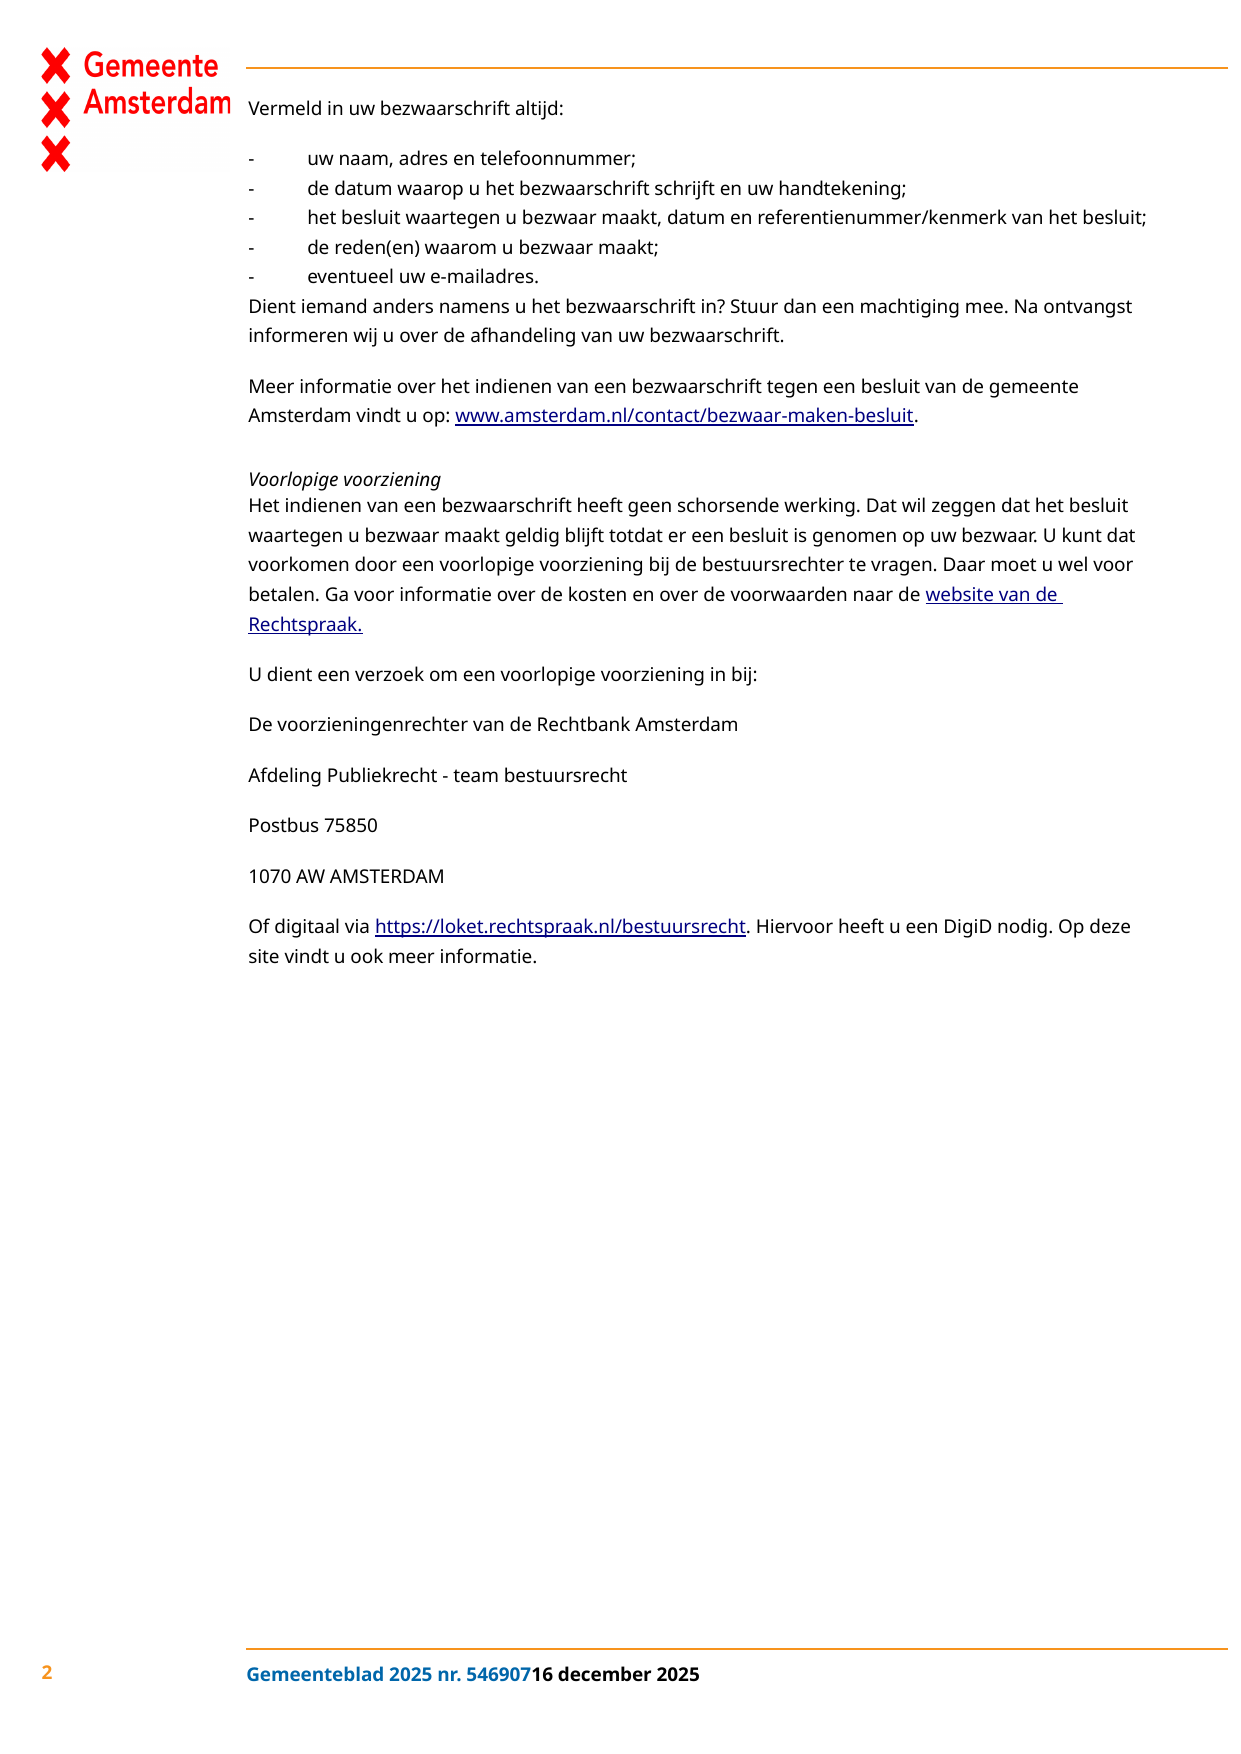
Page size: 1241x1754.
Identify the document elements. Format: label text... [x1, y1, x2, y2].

text Dient iemand anders namens u het bezwaarschrift in? Stuur dan een machtiging mee. Na ontvangst informeren wij u over de afhandeling van uw bezwaarschrift. [248, 293, 1152, 348]
list uw naam, adres en telefoonnummer; [248, 145, 1152, 171]
text U dient een verzoek om een voorlopige voorziening in bij: [248, 661, 1152, 687]
list eventueel uw e-mailadres. [248, 263, 1152, 289]
list de reden(en) waarom u bezwaar maakt; [248, 234, 1152, 260]
text De voorzieningenrechter van de Rechtbank Amsterdam [248, 712, 1152, 737]
list het besluit waartegen u bezwaar maakt, datum en referentienummer/kenmerk van het besluit; [248, 204, 1152, 230]
text Postbus 75850 [248, 812, 1152, 838]
text Het indienen van een bezwaarschrift heeft geen schorsende werking. Dat wil zeggen dat het besluit waartegen u bezwaar maakt geldig blijft totdat er een besluit is genomen op uw bezwaar. U kunt dat voorkomen door een voorlopige voorziening bij de bestuursrechter te vragen. Daar moet u wel voor betalen. Ga voor informatie over de kosten en over de voorwaarden naar de website van de Rechtspraak. [248, 492, 1152, 636]
list de datum waarop u het bezwaarschrift schrijft en uw handtekening; [248, 175, 1152, 201]
text Afdeling Publiekrecht - team bestuursrecht [248, 762, 1152, 788]
text Vermeld in uw bezwaarschrift altijd: [248, 95, 1152, 121]
text Voorlopige voorziening [248, 467, 1152, 492]
picture [41, 47, 231, 172]
text Of digitaal via https://loket.rechtspraak.nl/bestuursrecht. Hiervoor heeft u een DigiD nodig. Op deze site vindt u ook meer informatie. [248, 913, 1152, 968]
text 1070 AW AMSTERDAM [248, 863, 1152, 888]
text Meer informatie over het indienen van een bezwaarschrift tegen een besluit van de gemeente Amsterdam vindt u op: www.amsterdam.nl/contact/bezwaar-maken-besluit. [248, 373, 1152, 428]
